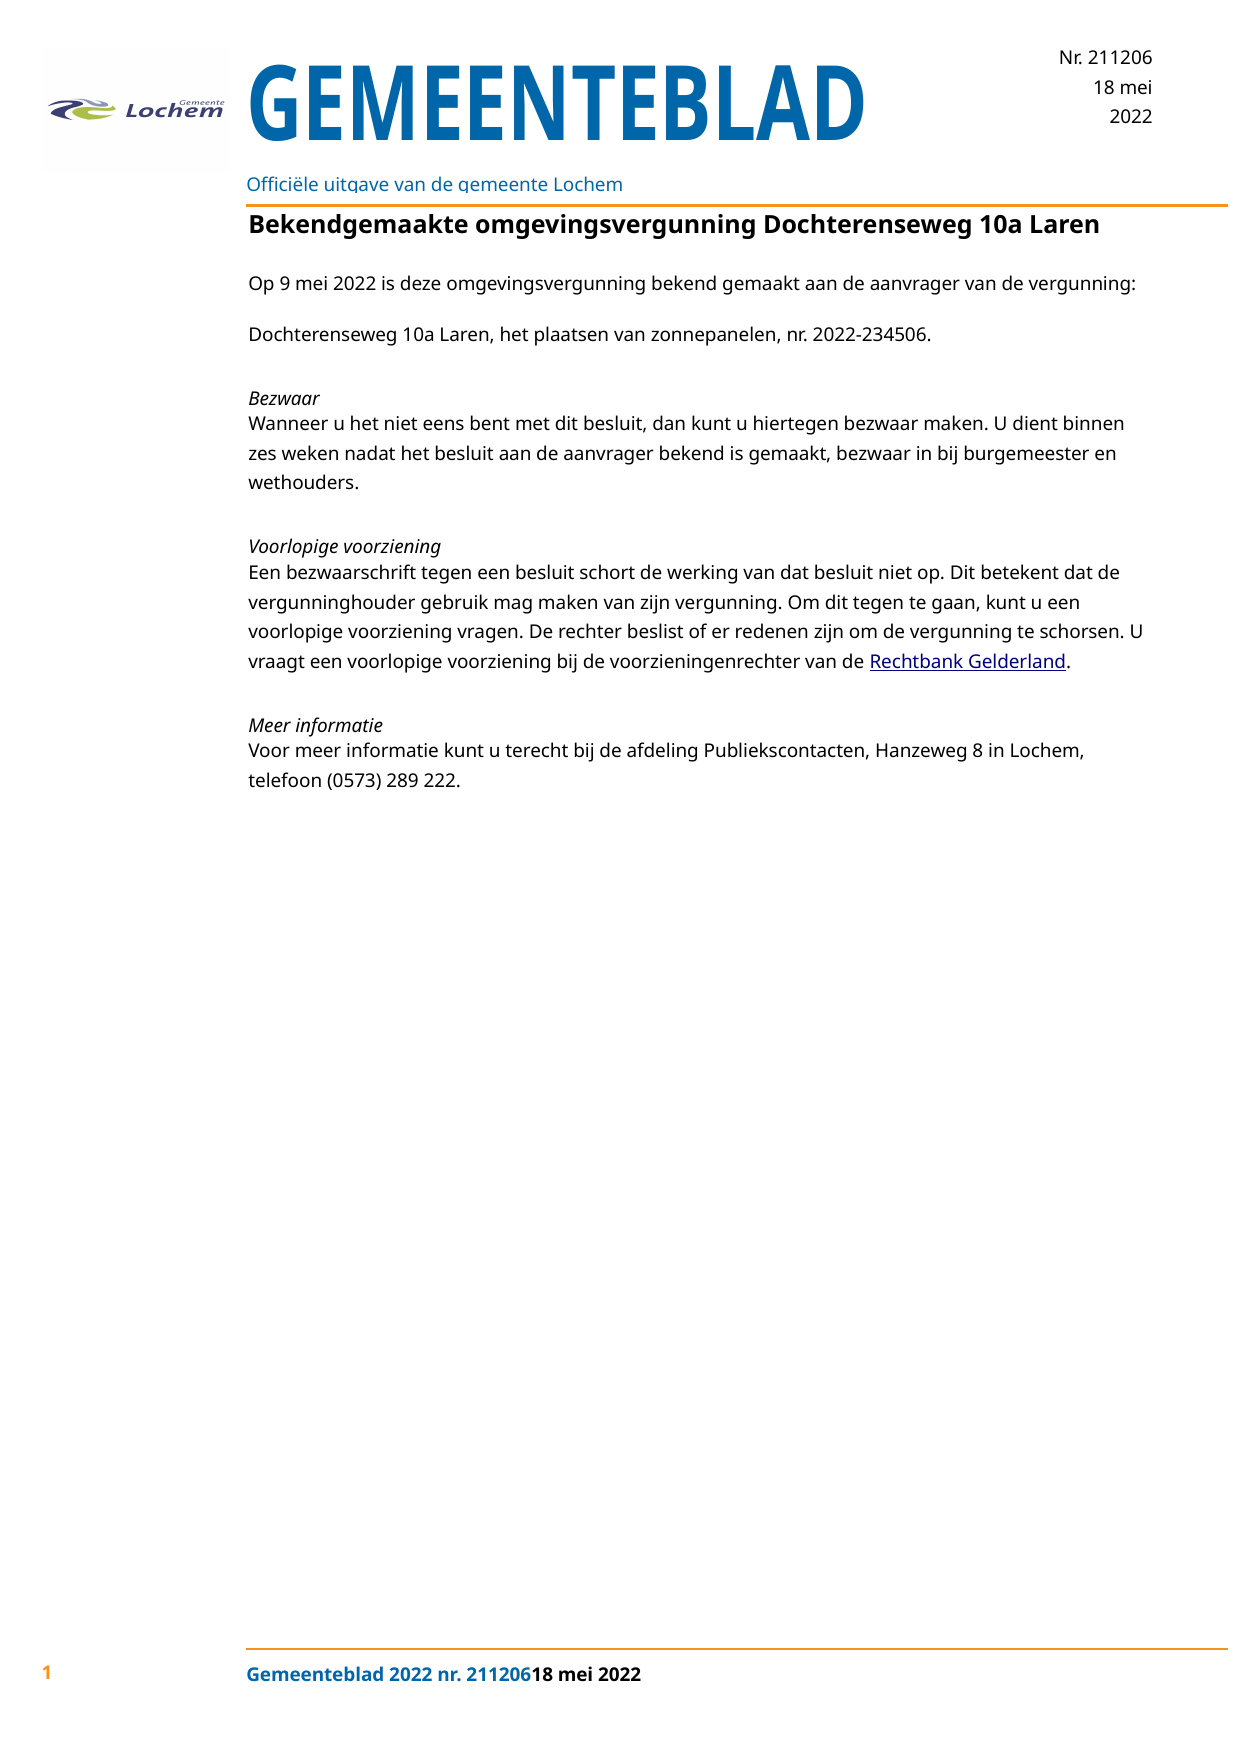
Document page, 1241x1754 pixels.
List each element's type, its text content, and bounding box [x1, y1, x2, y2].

text Op 9 mei 2022 is deze omgevingsvergunning bekend gemaakt aan de aanvrager van de vergunning: [248, 270, 1152, 296]
text Een bezwaarschrift tegen een besluit schort de werking van dat besluit niet op. Dit betekent dat de vergunninghouder gebruik mag maken van zijn vergunning. Om dit tegen te gaan, kunt u een voorlopige voorziening vragen. De rechter beslist of er redenen zijn om de vergunning te schorsen. U vraagt een voorlopige voorziening bij de voorzieningenrechter van de Rechtbank Gelderland. [248, 559, 1152, 674]
text Wanneer u het niet eens bent met dit besluit, dan kunt u hiertegen bezwaar maken. U dient binnen zes weken nadat het besluit aan de aanvrager bekend is gemaakt, bezwaar in bij burgemeester en wethouders. [248, 410, 1152, 495]
picture [41, 47, 231, 172]
text Meer informatie [248, 712, 1152, 738]
text Voorlopige voorziening [248, 533, 1152, 559]
text Bezwaar [248, 385, 1152, 410]
text Voor meer informatie kunt u terecht bij de afdeling Publiekscontacten, Hanzeweg 8 in Lochem, telefoon (0573) 289 222. [248, 738, 1152, 793]
text Dochterenseweg 10a Laren, het plaatsen van zonnepanelen, nr. 2022-234506. [248, 321, 1152, 346]
text Bekendgemaakte omgevingsvergunning Dochterenseweg 10a Laren [248, 207, 1152, 241]
